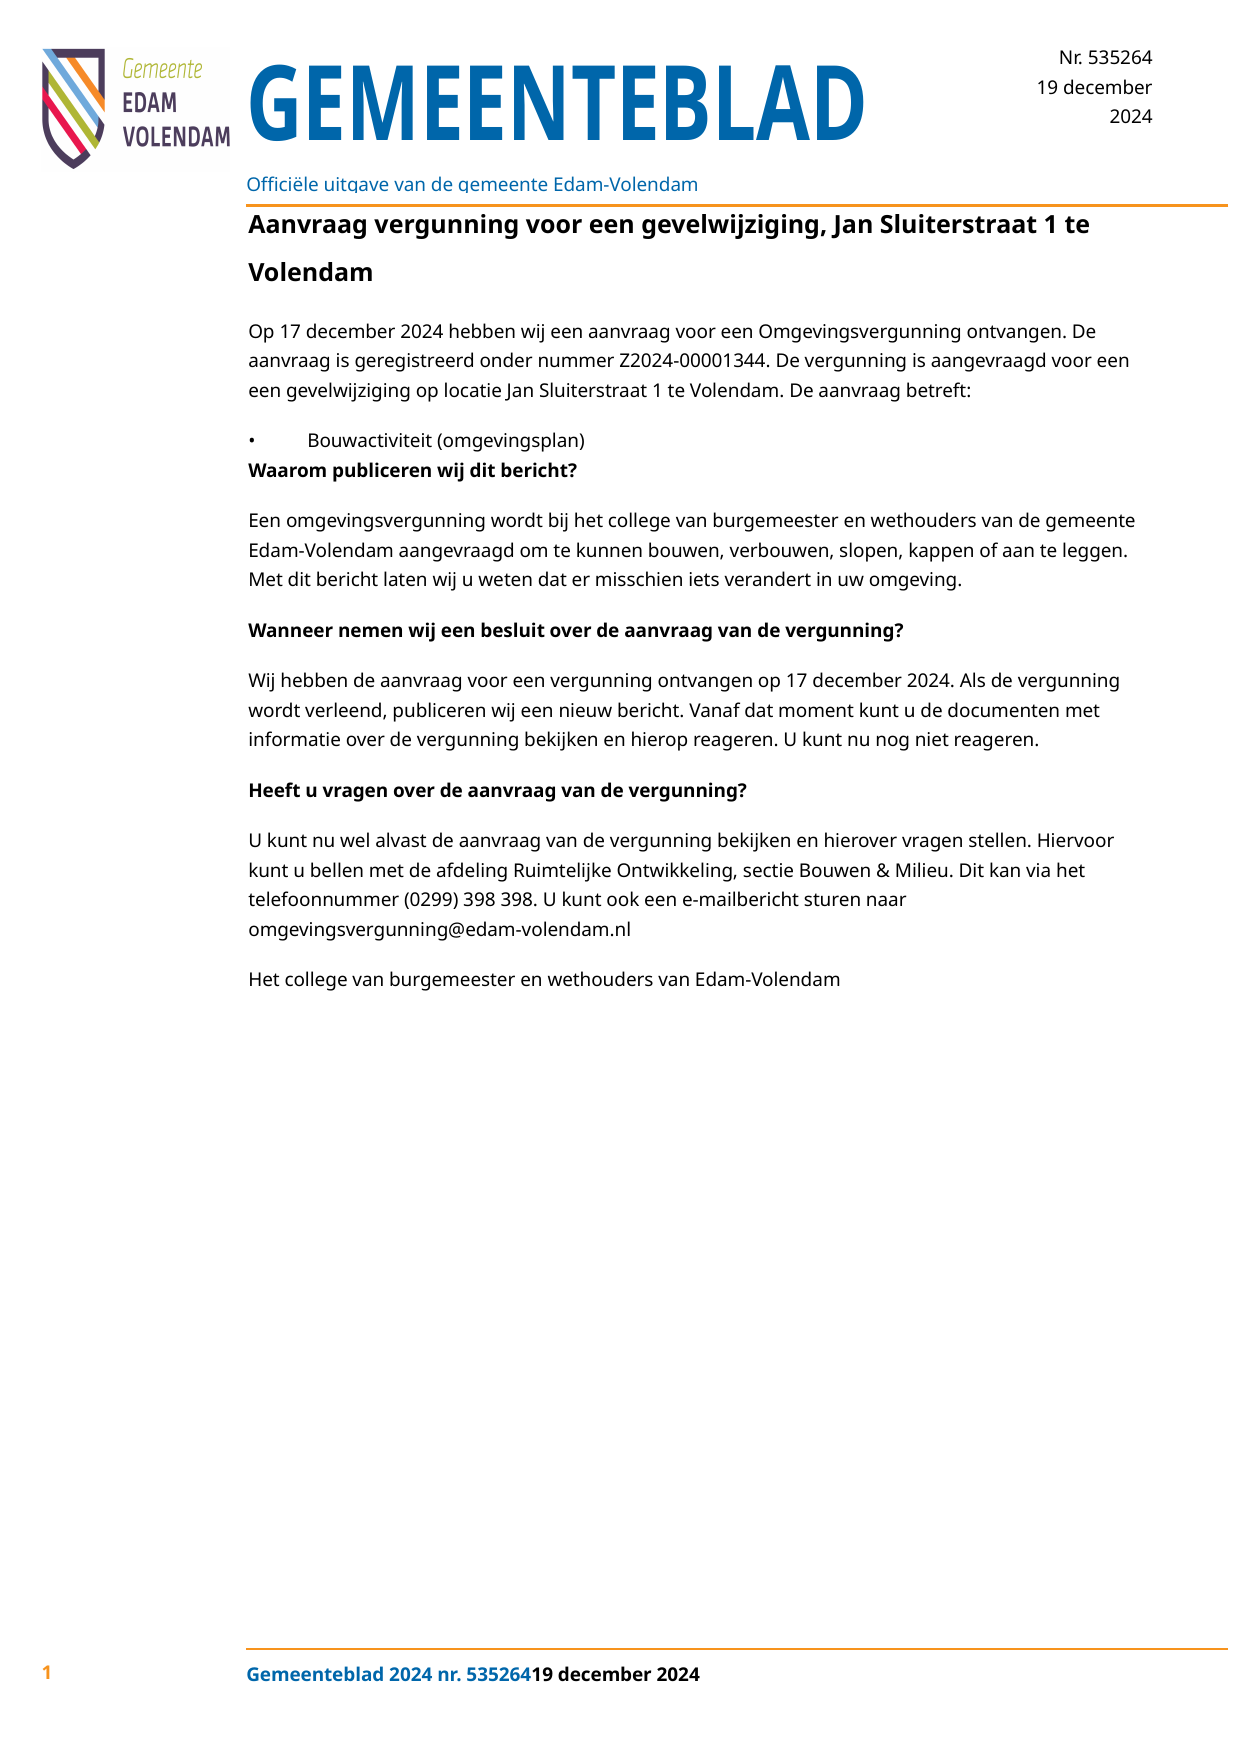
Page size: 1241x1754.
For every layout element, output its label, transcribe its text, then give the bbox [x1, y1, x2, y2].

text Op 17 december 2024 hebben wij een aanvraag voor een Omgevingsvergunning ontvangen. De aanvraag is geregistreerd onder nummer Z2024-00001344. De vergunning is aangevraagd voor een een gevelwijziging op locatie Jan Sluiterstraat 1 te Volendam. De aanvraag betreft: [248, 318, 1152, 403]
text Het college van burgemeester en wethouders van Edam-Volendam [248, 967, 1152, 992]
text Wij hebben de aanvraag voor een vergunning ontvangen op 17 december 2024. Als de vergunning wordt verleend, publiceren wij een nieuw bericht. Vanaf dat moment kunt u de documenten met informatie over de vergunning bekijken en hierop reageren. U kunt nu nog niet reageren. [248, 667, 1152, 752]
text U kunt nu wel alvast de aanvraag van de vergunning bekijken en hierover vragen stellen. Hiervoor kunt u bellen met de afdeling Ruimtelijke Ontwikkeling, sectie Bouwen & Milieu. Dit kan via het telefoonnummer (0299) 398 398. U kunt ook een e-mailbericht sturen naar omgevingsvergunning@edam-volendam.nl [248, 827, 1152, 942]
text Heeft u vragen over de aanvraag van de vergunning? [248, 777, 1152, 803]
text Aanvraag vergunning voor een gevelwijziging, Jan Sluiterstraat 1 te Volendam [248, 207, 1152, 288]
text Een omgevingsvergunning wordt bij het college van burgemeester en wethouders van de gemeente Edam-Volendam aangevraagd om te kunnen bouwen, verbouwen, slopen, kappen of aan te leggen. Met dit bericht laten wij u weten dat er misschien iets verandert in uw omgeving. [248, 507, 1152, 592]
list Bouwactiviteit (omgevingsplan) [248, 427, 1152, 453]
picture [41, 47, 231, 172]
text Waarom publiceren wij dit bericht? [248, 457, 1152, 483]
text Wanneer nemen wij een besluit over de aanvraag van de vergunning? [248, 617, 1152, 643]
